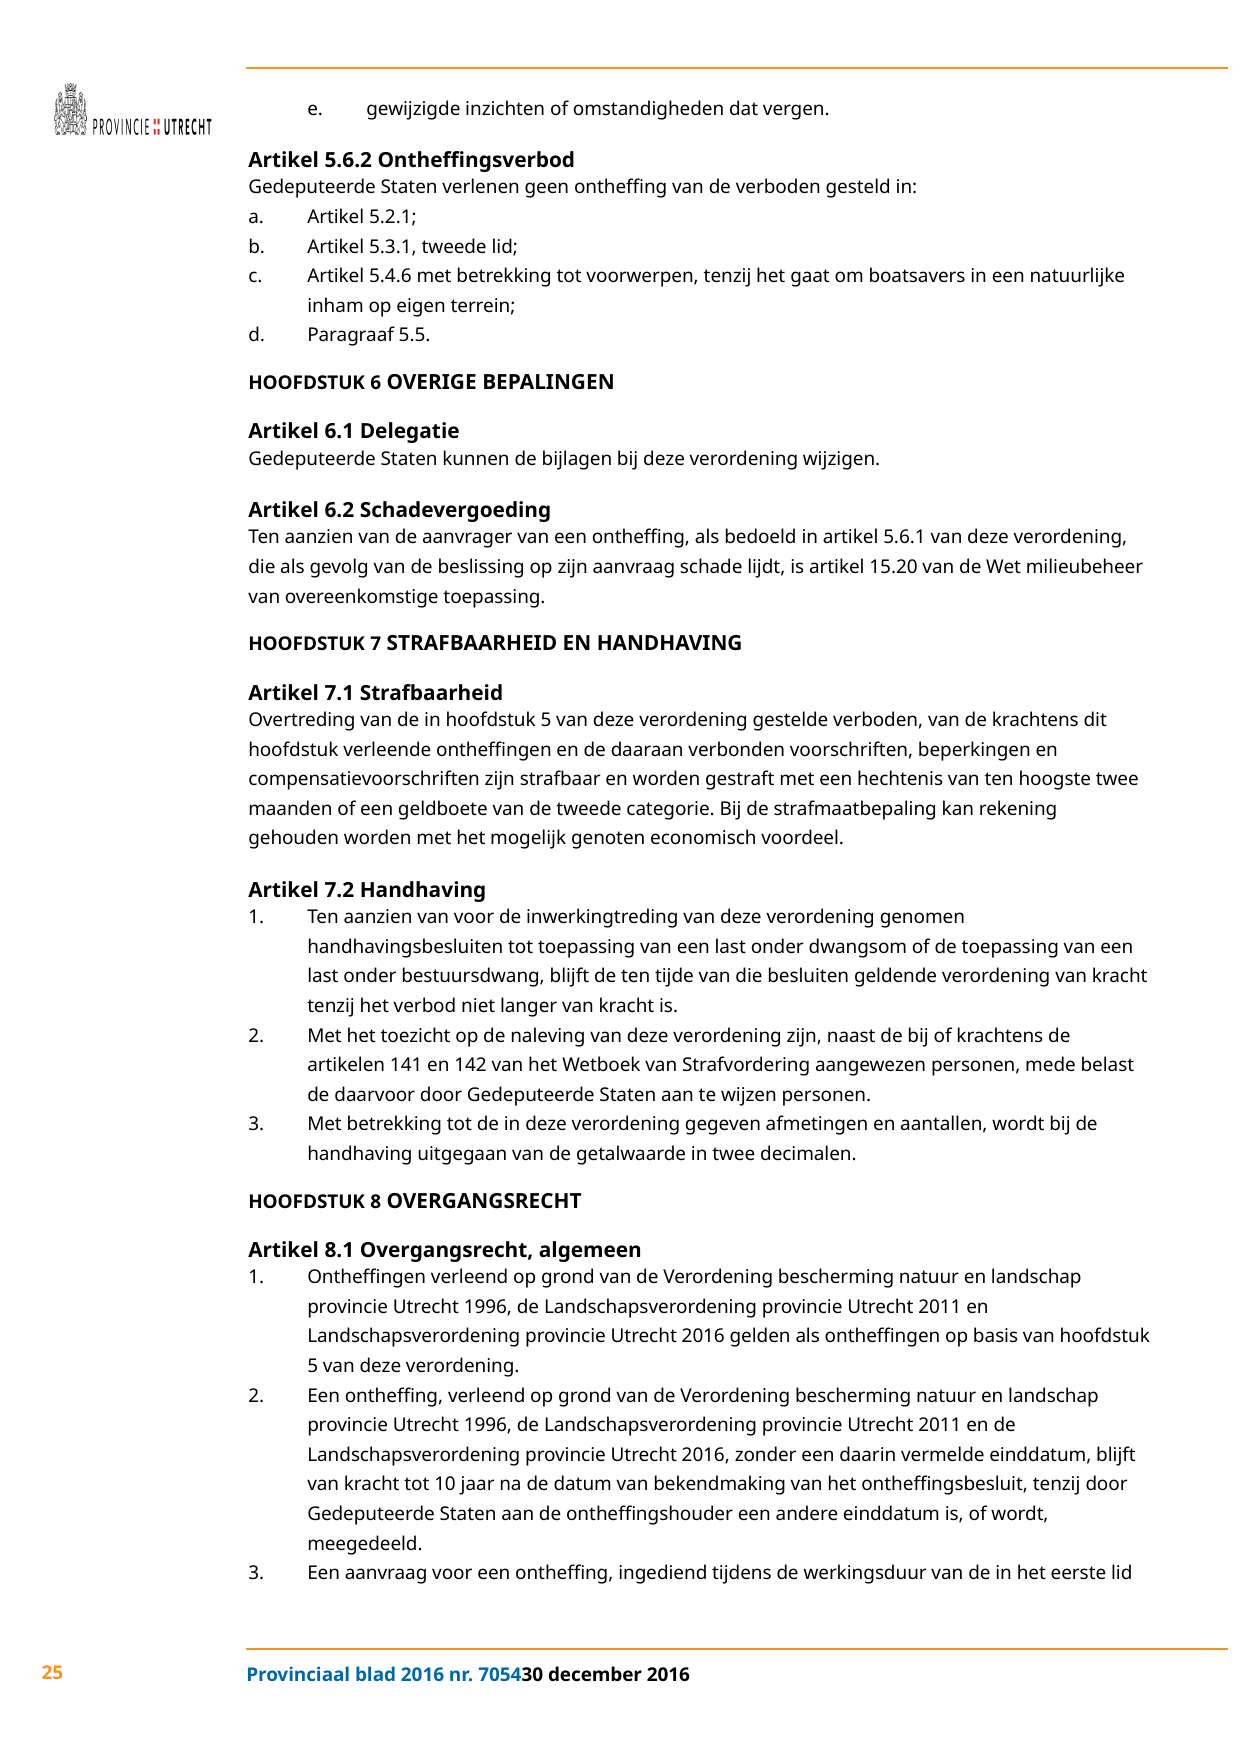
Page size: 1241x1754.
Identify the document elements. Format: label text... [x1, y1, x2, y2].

text HOOFDSTUK 7 STRAFBAARHEID EN HANDHAVING [248, 628, 1152, 657]
text Artikel 6.2 Schadevergoeding [248, 495, 1152, 524]
text Artikel 6.1 Delegatie [248, 416, 1152, 445]
list Een aanvraag voor een ontheffing, ingediend tijdens de werkingsduur van de in het eerste lid [248, 1559, 1152, 1585]
list Met betrekking tot de in deze verordening gegeven afmetingen en aantallen, wordt bij de handhaving uitgegaan van de getalwaarde in twee decimalen. [248, 1111, 1152, 1166]
text Artikel 7.1 Strafbaarheid [248, 678, 1152, 706]
text Gedeputeerde Staten kunnen de bijlagen bij deze verordening wijzigen. [248, 445, 1152, 471]
list Artikel 5.4.6 met betrekking tot voorwerpen, tenzij het gaat om boatsavers in een natuurlijke inham op eigen terrein; [248, 262, 1152, 318]
text Ten aanzien van de aanvrager van een ontheffing, als bedoeld in artikel 5.6.1 van deze verordening, die als gevolg van de beslissing op zijn aanvraag schade lijdt, is artikel 15.20 van de Wet milieubeheer van overeenkomstige toepassing. [248, 524, 1152, 609]
list gewijzigde inzichten of omstandigheden dat vergen. [307, 95, 1152, 121]
list Ontheffingen verleend op grond van de Verordening bescherming natuur en landschap provincie Utrecht 1996, de Landschapsverordening provincie Utrecht 2011 en Landschapsverordening provincie Utrecht 2016 gelden als ontheffingen op basis van hoofdstuk 5 van deze verordening. [248, 1263, 1152, 1378]
text HOOFDSTUK 8 OVERGANGSRECHT [248, 1186, 1152, 1214]
list Paragraaf 5.5. [248, 322, 1152, 347]
list Artikel 5.2.1; [248, 203, 1152, 229]
text Artikel 8.1 Overgangsrecht, algemeen [248, 1235, 1152, 1263]
picture [41, 47, 231, 172]
list Artikel 5.3.1, tweede lid; [248, 233, 1152, 258]
text HOOFDSTUK 6 OVERIGE BEPALINGEN [248, 367, 1152, 396]
text Artikel 7.2 Handhaving [248, 875, 1152, 903]
text Overtreding van de in hoofdstuk 5 van deze verordening gestelde verboden, van de krachtens dit hoofdstuk verleende ontheffingen en de daaraan verbonden voorschriften, beperkingen en compensatievoorschriften zijn strafbaar en worden gestraft met een hechtenis van ten hoogste twee maanden of een geldboete van de tweede categorie. Bij de strafmaatbepaling kan rekening gehouden worden met het mogelijk genoten economisch voordeel. [248, 706, 1152, 850]
text Gedeputeerde Staten verlenen geen ontheffing van de verboden gesteld in: [248, 174, 1152, 199]
list Een ontheffing, verleend op grond van de Verordening bescherming natuur en landschap provincie Utrecht 1996, de Landschapsverordening provincie Utrecht 2011 en de Landschapsverordening provincie Utrecht 2016, zonder een daarin vermelde einddatum, blijft van kracht tot 10 jaar na de datum van bekendmaking van het ontheffingsbesluit, tenzij door Gedeputeerde Staten aan de ontheffingshouder een andere einddatum is, of wordt, meegedeeld. [248, 1382, 1152, 1555]
list Met het toezicht op de naleving van deze verordening zijn, naast de bij of krachtens de artikelen 141 en 142 van het Wetboek van Strafvordering aangewezen personen, mede belast de daarvoor door Gedeputeerde Staten aan te wijzen personen. [248, 1022, 1152, 1107]
text Artikel 5.6.2 Ontheffingsverbod [248, 145, 1152, 174]
list Ten aanzien van voor de inwerkingtreding van deze verordening genomen handhavingsbesluiten tot toepassing van een last onder dwangsom of de toepassing van een last onder bestuursdwang, blijft de ten tijde van die besluiten geldende verordening van kracht tenzij het verbod niet langer van kracht is. [248, 903, 1152, 1018]
